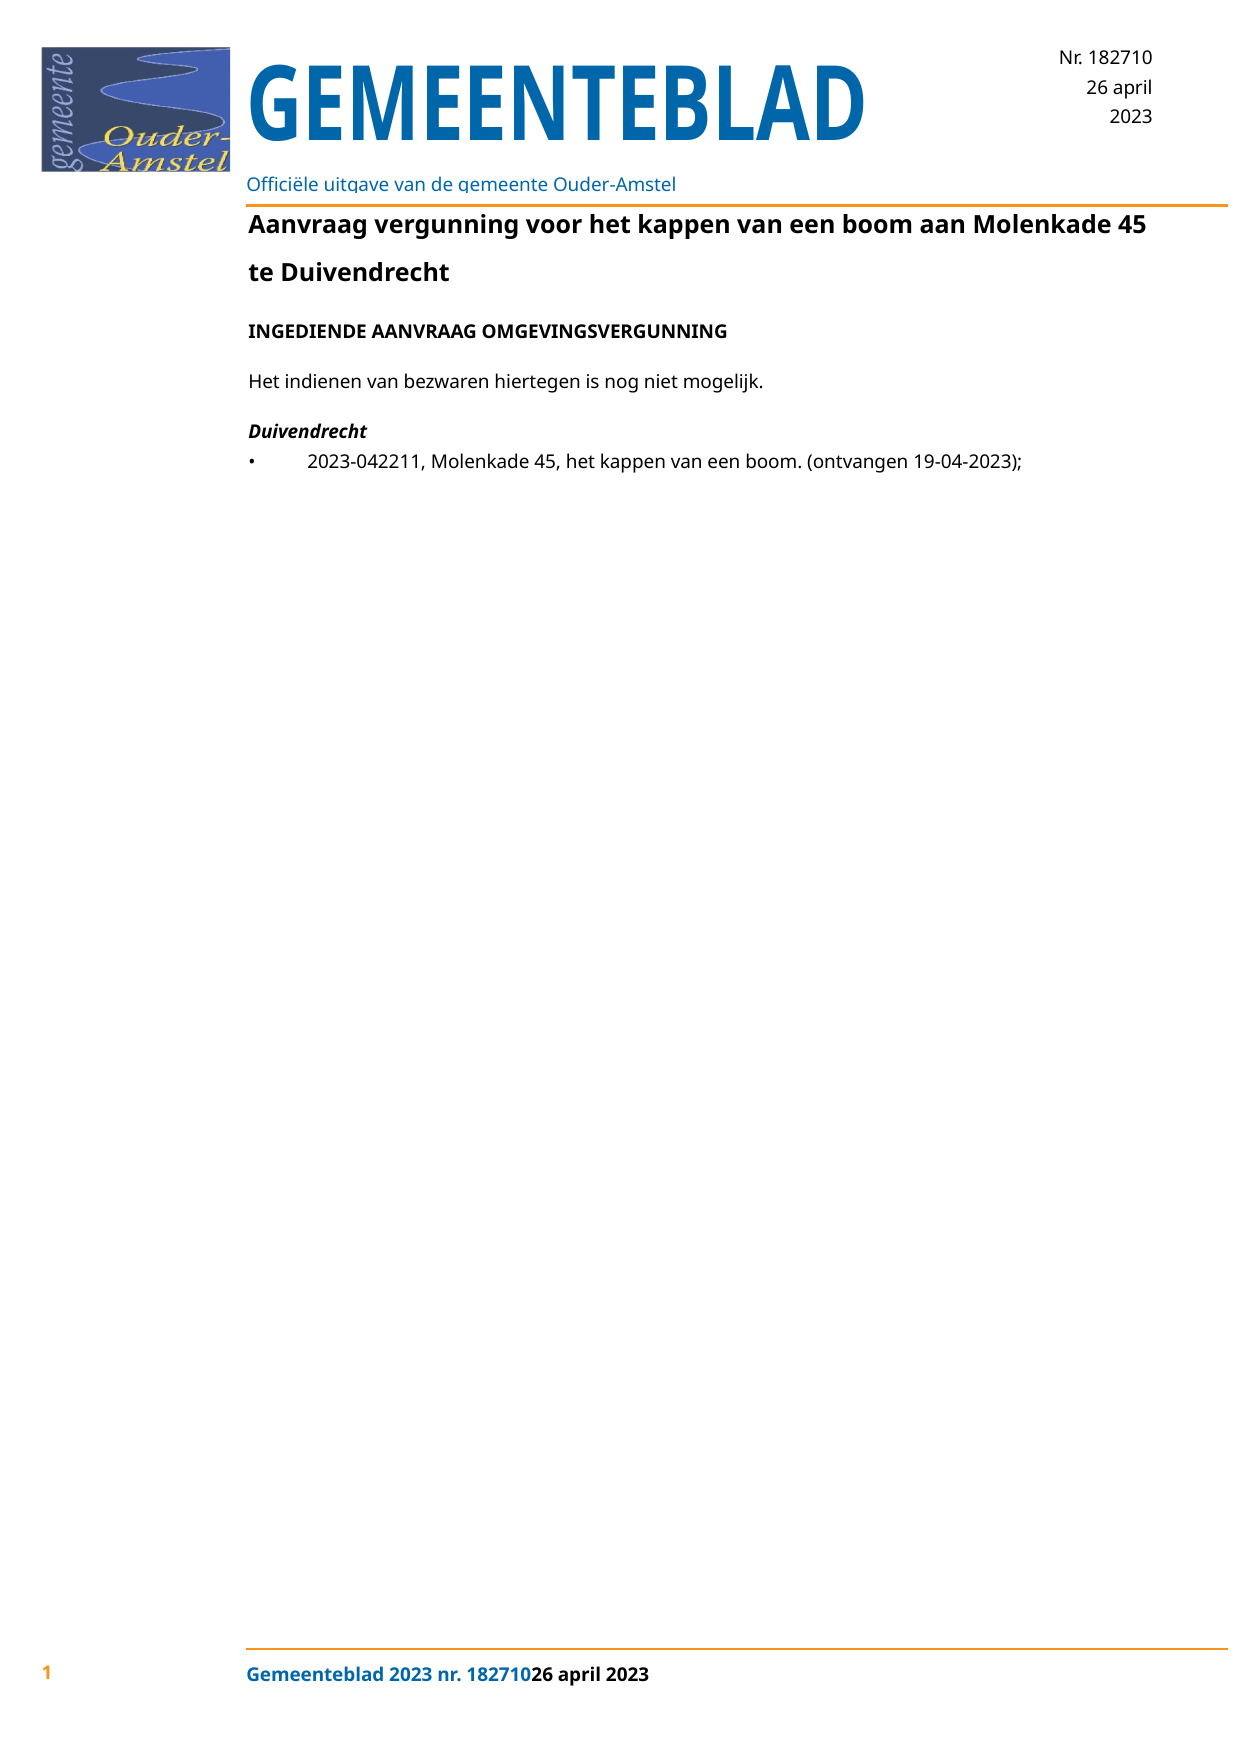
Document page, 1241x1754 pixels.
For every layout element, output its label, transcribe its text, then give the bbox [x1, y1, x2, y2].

text Duivendrecht [248, 419, 1152, 444]
picture [41, 47, 231, 172]
text INGEDIENDE AANVRAAG OMGEVINGSVERGUNNING [248, 318, 1152, 344]
list 2023-042211, Molenkade 45, het kappen van een boom. (ontvangen 19-04-2023); [248, 448, 1152, 474]
text Het indienen van bezwaren hiertegen is nog niet mogelijk. [248, 368, 1152, 394]
text Aanvraag vergunning voor het kappen van een boom aan Molenkade 45 te Duivendrecht [248, 207, 1152, 288]
